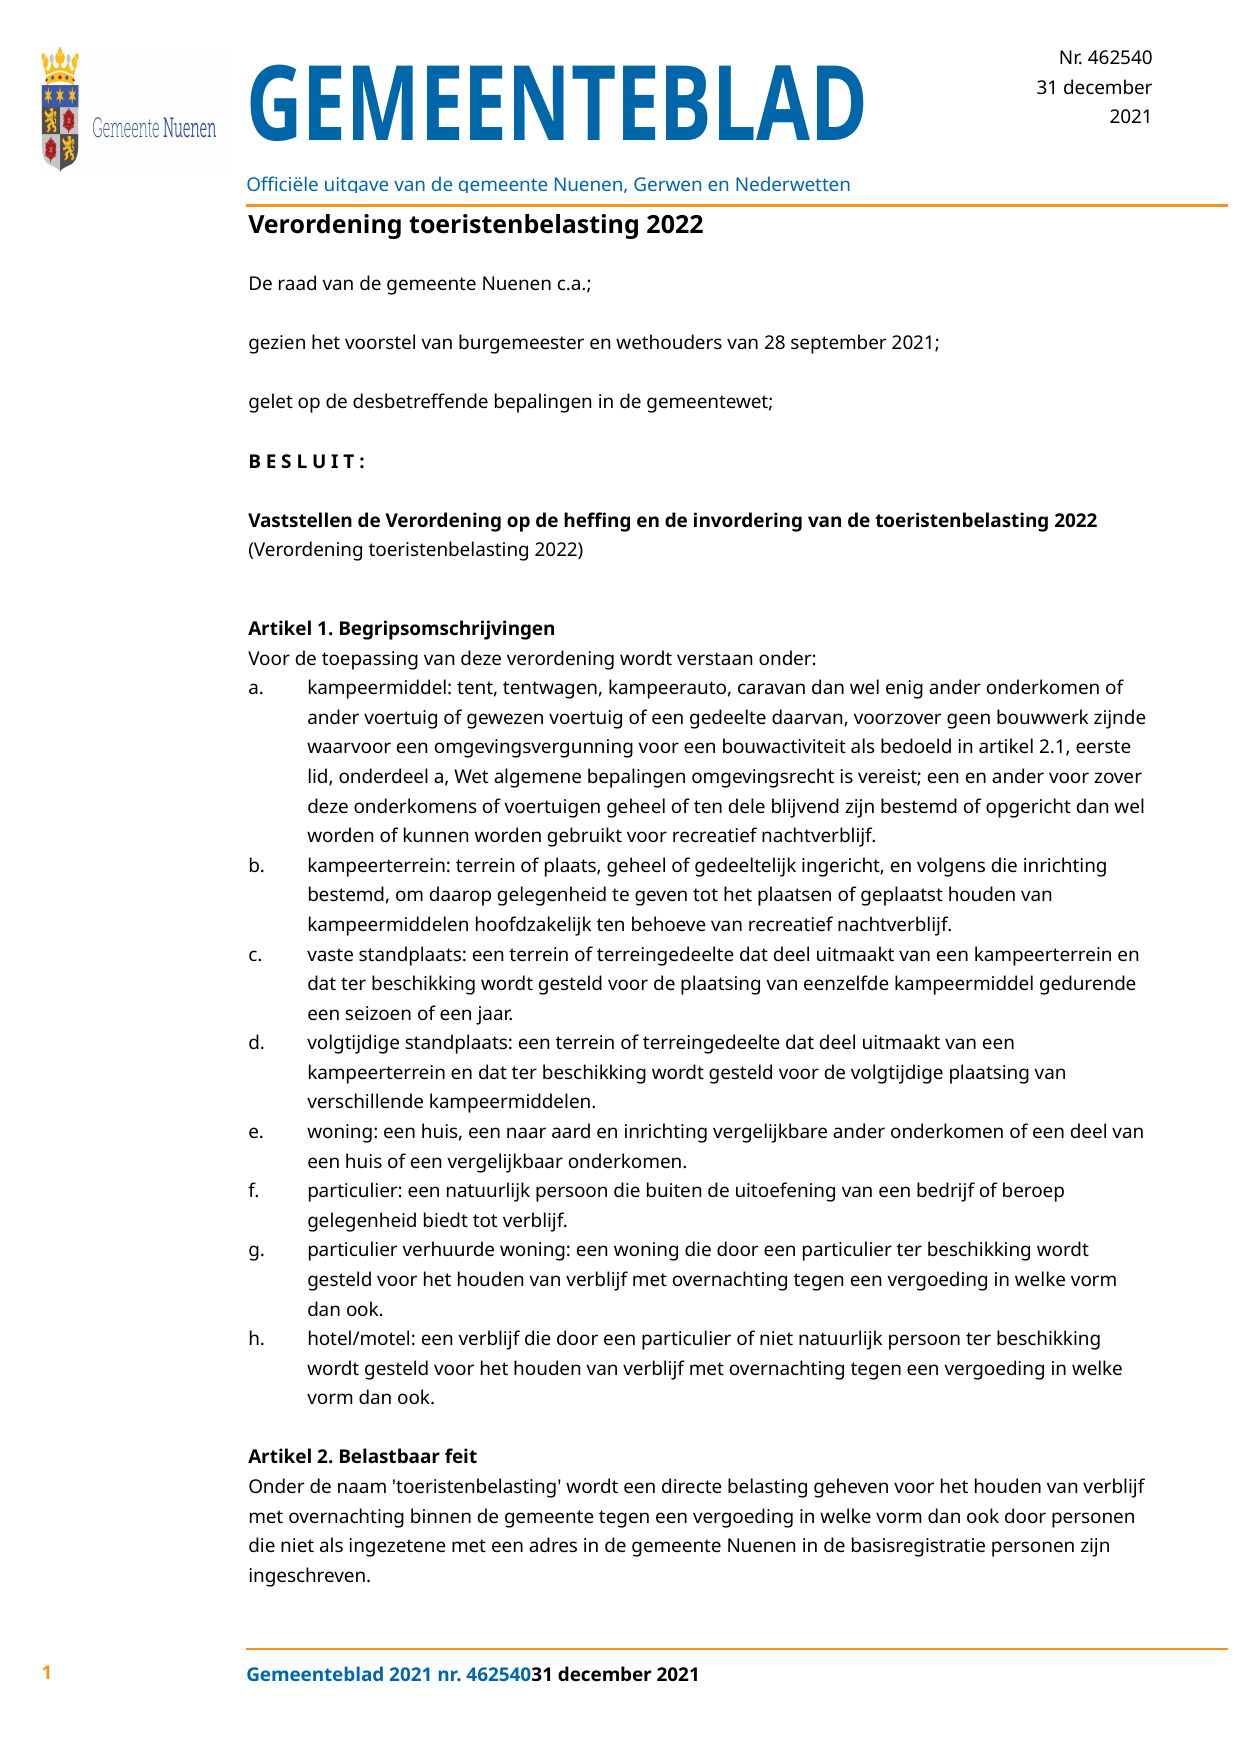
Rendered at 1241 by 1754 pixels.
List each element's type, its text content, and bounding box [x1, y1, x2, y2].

text De raad van de gemeente Nuenen c.a.; [248, 270, 1152, 296]
text gelet op de desbetreffende bepalingen in de gemeentewet; [248, 389, 1152, 414]
text (Verordening toeristenbelasting 2022) [248, 537, 1152, 562]
text Artikel 1. Begripsomschrijvingen [248, 615, 1152, 641]
list volgtijdige standplaats: een terrein of terreingedeelte dat deel uitmaakt van een kampeerterrein en dat ter beschikking wordt gesteld voor de volgtijdige plaatsing van verschillende kampeermiddelen. [248, 1029, 1152, 1114]
picture [41, 47, 231, 172]
text Onder de naam 'toeristenbelasting' wordt een directe belasting geheven voor het houden van verblijf met overnachting binnen de gemeente tegen een vergoeding in welke vorm dan ook door personen die niet als ingezetene met een adres in de gemeente Nuenen in de basisregistratie personen zijn ingeschreven. [248, 1473, 1152, 1588]
text Artikel 2. Belastbaar feit [248, 1444, 1152, 1469]
list particulier: een natuurlijk persoon die buiten de uitoefening van een bedrijf of beroep gelegenheid biedt tot verblijf. [248, 1177, 1152, 1233]
list vaste standplaats: een terrein of terreingedeelte dat deel uitmaakt van een kampeerterrein en dat ter beschikking wordt gesteld voor de plaatsing van eenzelfde kampeermiddel gedurende een seizoen of een jaar. [248, 941, 1152, 1026]
text Verordening toeristenbelasting 2022 [248, 207, 1152, 241]
text B E S L U I T : [248, 448, 1152, 473]
list kampeerterrein: terrein of plaats, geheel of gedeeltelijk ingericht, en volgens die inrichting bestemd, om daarop gelegenheid te geven tot het plaatsen of geplaatst houden van kampeermiddelen hoofdzakelijk ten behoeve van recreatief nachtverblijf. [248, 852, 1152, 937]
list woning: een huis, een naar aard en inrichting vergelijkbare ander onderkomen of een deel van een huis of een vergelijkbaar onderkomen. [248, 1118, 1152, 1174]
list particulier verhuurde woning: een woning die door een particulier ter beschikking wordt gesteld voor het houden van verblijf met overnachting tegen een vergoeding in welke vorm dan ook. [248, 1237, 1152, 1322]
text gezien het voorstel van burgemeester en wethouders van 28 september 2021; [248, 329, 1152, 355]
list kampeermiddel: tent, tentwagen, kampeerauto, caravan dan wel enig ander onderkomen of ander voertuig of gewezen voertuig of een gedeelte daarvan, voorzover geen bouwwerk zijnde waarvoor een omgevingsvergunning voor een bouwactiviteit als bedoeld in artikel 2.1, eerste lid, onderdeel a, Wet algemene bepalingen omgevingsrecht is vereist; een en ander voor zover deze onderkomens of voertuigen geheel of ten dele blijvend zijn bestemd of opgericht dan wel worden of kunnen worden gebruikt voor recreatief nachtverblijf. [248, 674, 1152, 848]
text Voor de toepassing van deze verordening wordt verstaan onder: [248, 645, 1152, 671]
list hotel/motel: een verblijf die door een particulier of niet natuurlijk persoon ter beschikking wordt gesteld voor het houden van verblijf met overnachting tegen een vergoeding in welke vorm dan ook. [248, 1325, 1152, 1410]
text Vaststellen de Verordening op de heffing en de invordering van de toeristenbelasting 2022 [248, 507, 1152, 533]
